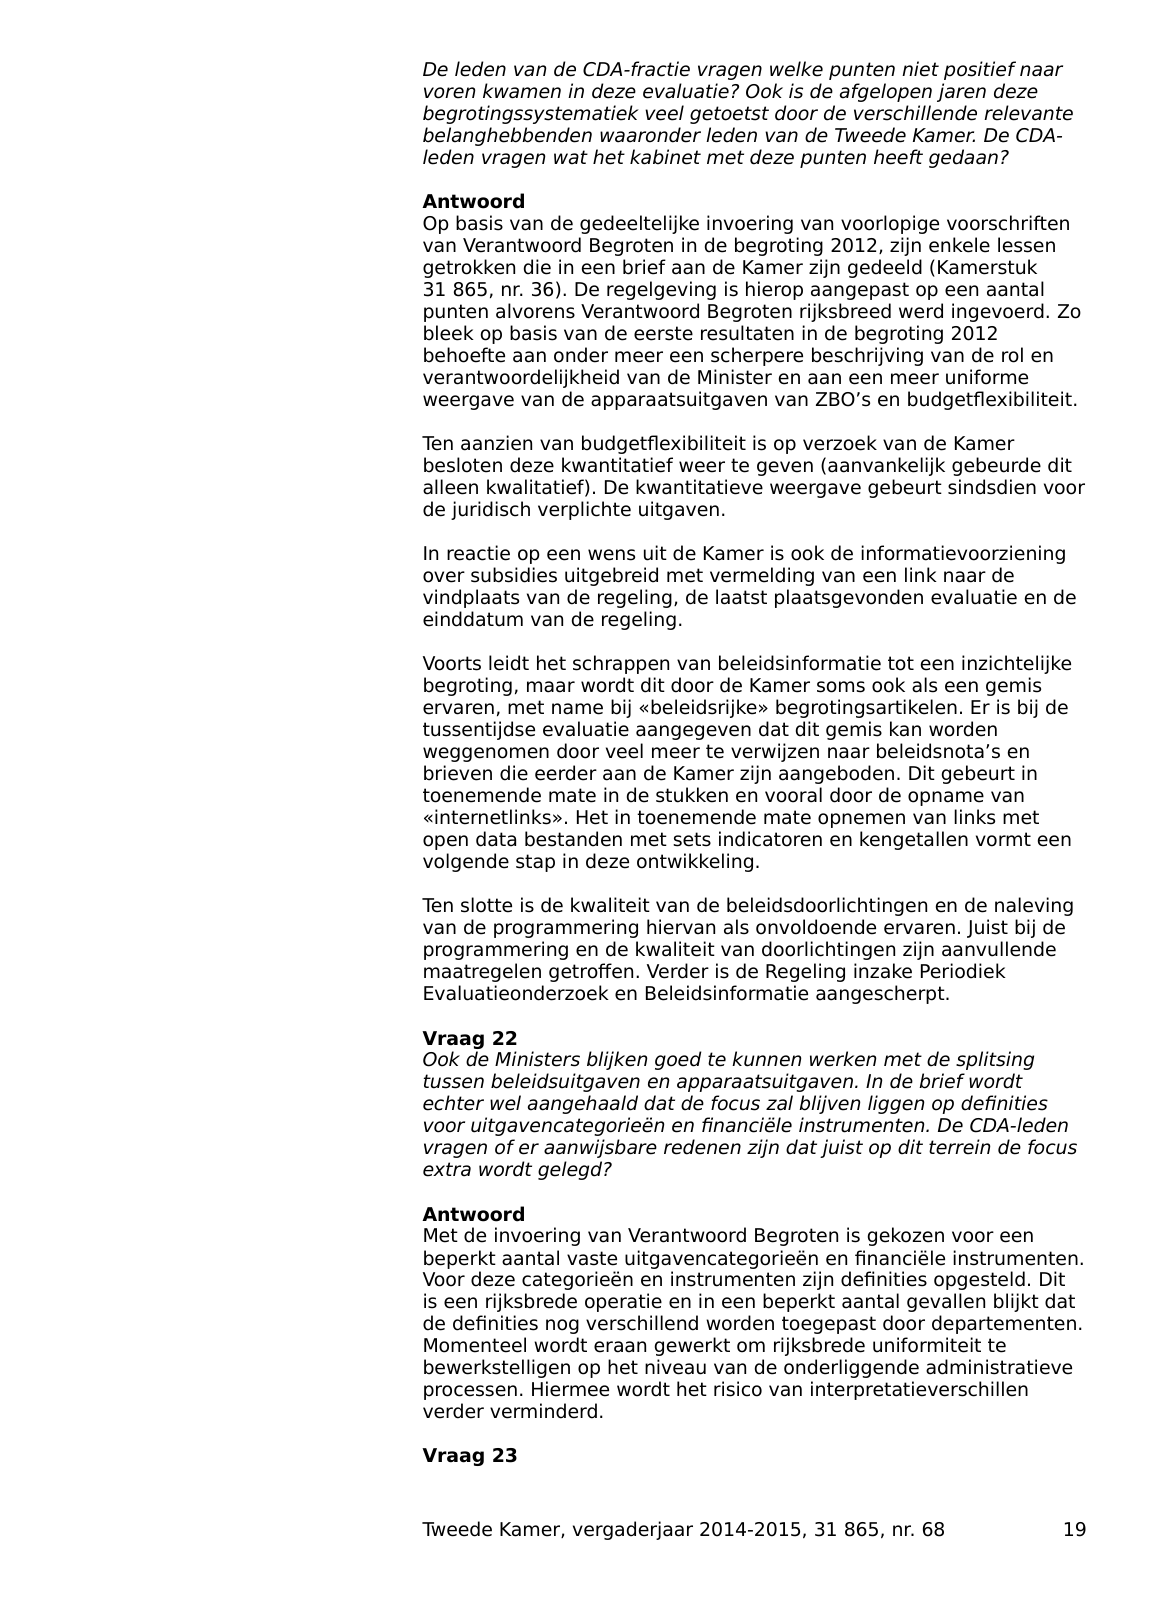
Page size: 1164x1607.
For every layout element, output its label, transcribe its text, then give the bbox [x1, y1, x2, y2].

text De leden van de CDA-fractie vragen welke punten niet positief naar voren kwamen in deze evaluatie? Ook is de afgelopen jaren deze begrotingssystematiek veel getoetst door de verschillende relevante belanghebbenden waaronder leden van de Tweede Kamer. De CDA-leden vragen wat het kabinet met deze punten heeft gedaan? [422, 59, 1087, 169]
text Antwoord [422, 191, 1087, 213]
text Antwoord [422, 1203, 1087, 1225]
text Voorts leidt het schrappen van beleidsinformatie tot een inzichtelijke begroting, maar wordt dit door de Kamer soms ook als een gemis ervaren, met name bij «beleidsrijke» begrotingsartikelen. Er is bij de tussentijdse evaluatie aangegeven dat dit gemis kan worden weggenomen door veel meer te verwijzen naar beleidsnota’s en brieven die eerder aan de Kamer zijn aangeboden. Dit gebeurt in toenemende mate in de stukken en vooral door de opname van «internetlinks». Het in toenemende mate opnemen van links met open data bestanden met sets indicatoren en kengetallen vormt een volgende stap in deze ontwikkeling. [422, 653, 1087, 873]
text Vraag 23 [422, 1445, 1087, 1467]
text Vraag 22 [422, 1027, 1087, 1049]
text Ten slotte is de kwaliteit van de beleidsdoorlichtingen en de naleving van de programmering hiervan als onvoldoende ervaren. Juist bij de programmering en de kwaliteit van doorlichtingen zijn aanvullende maatregelen getroffen. Verder is de Regeling inzake Periodiek Evaluatieonderzoek en Beleidsinformatie aangescherpt. [422, 895, 1087, 1005]
text Ook de Ministers blijken goed te kunnen werken met de splitsing tussen beleidsuitgaven en apparaatsuitgaven. In de brief wordt echter wel aangehaald dat de focus zal blijven liggen op definities voor uitgavencategorieën en financiële instrumenten. De CDA-leden vragen of er aanwijsbare redenen zijn dat juist op dit terrein de focus extra wordt gelegd? [422, 1049, 1087, 1181]
text Met de invoering van Verantwoord Begroten is gekozen voor een beperkt aantal vaste uitgavencategorieën en financiële instrumenten. Voor deze categorieën en instrumenten zijn definities opgesteld. Dit is een rijksbrede operatie en in een beperkt aantal gevallen blijkt dat de definities nog verschillend worden toegepast door departementen. Momenteel wordt eraan gewerkt om rijksbrede uniformiteit te bewerkstelligen op het niveau van de onderliggende administratieve processen. Hiermee wordt het risico van interpretatieverschillen verder verminderd. [422, 1225, 1087, 1423]
text Ten aanzien van budgetflexibiliteit is op verzoek van de Kamer besloten deze kwantitatief weer te geven (aanvankelijk gebeurde dit alleen kwalitatief). De kwantitatieve weergave gebeurt sindsdien voor de juridisch verplichte uitgaven. [422, 433, 1087, 521]
text In reactie op een wens uit de Kamer is ook de informatievoorziening over subsidies uitgebreid met vermelding van een link naar de vindplaats van de regeling, de laatst plaatsgevonden evaluatie en de einddatum van de regeling. [422, 543, 1087, 631]
text Op basis van de gedeeltelijke invoering van voorlopige voorschriften van Verantwoord Begroten in de begroting 2012, zijn enkele lessen getrokken die in een brief aan de Kamer zijn gedeeld (Kamerstuk 31 865, nr. 36). De regelgeving is hierop aangepast op een aantal punten alvorens Verantwoord Begroten rijksbreed werd ingevoerd. Zo bleek op basis van de eerste resultaten in de begroting 2012 behoefte aan onder meer een scherpere beschrijving van de rol en verantwoordelijkheid van de Minister en aan een meer uniforme weergave van de apparaatsuitgaven van ZBO’s en budgetflexibiliteit. [422, 213, 1087, 411]
